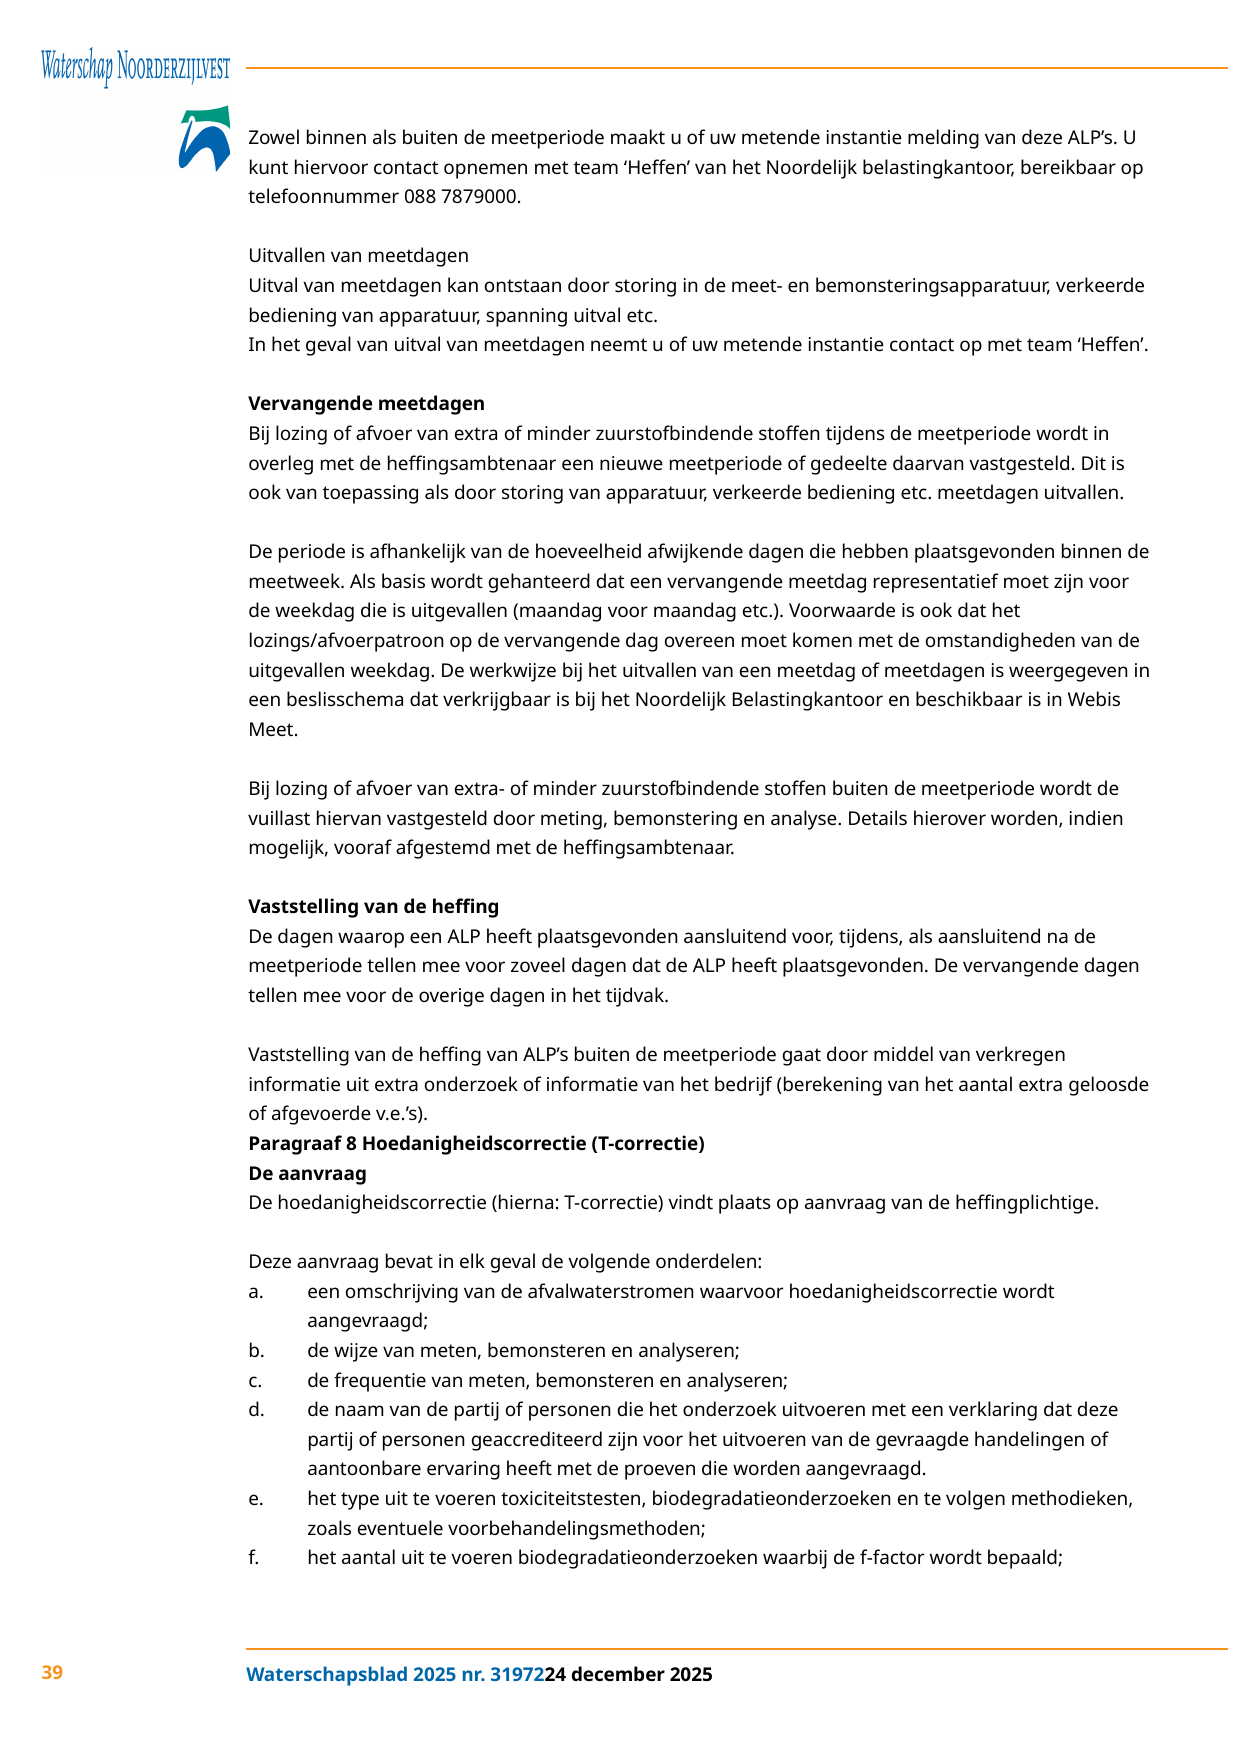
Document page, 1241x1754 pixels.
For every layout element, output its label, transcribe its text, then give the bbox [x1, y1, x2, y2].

list een omschrijving van de afvalwaterstromen waarvoor hoedanigheidscorrectie wordt aangevraagd; [248, 1278, 1152, 1333]
text Uitval van meetdagen kan ontstaan door storing in de meet- en bemonsteringsapparatuur, verkeerde bediening van apparatuur, spanning uitval etc. [248, 272, 1152, 328]
text Deze aanvraag bevat in elk geval de volgende onderdelen: [248, 1248, 1152, 1274]
list de naam van de partij of personen die het onderzoek uitvoeren met een verklaring dat deze partij of personen geaccrediteerd zijn voor het uitvoeren van de gevraagde handelingen of aantoonbare ervaring heeft met de proeven die worden aangevraagd. [248, 1396, 1152, 1481]
list het aantal uit te voeren biodegradatieonderzoeken waarbij de f-factor wordt bepaald; [248, 1544, 1152, 1570]
text Uitvallen van meetdagen [248, 243, 1152, 268]
text Vervangende meetdagen [248, 391, 1152, 416]
text De periode is afhankelijk van de hoeveelheid afwijkende dagen die hebben plaatsgevonden binnen de meetweek. Als basis wordt gehanteerd dat een vervangende meetdag representatief moet zijn voor de weekdag die is uitgevallen (maandag voor maandag etc.). Voorwaarde is ook dat het lozings/afvoerpatroon op de vervangende dag overeen moet komen met de omstandigheden van de uitgevallen weekdag. De werkwijze bij het uitvallen van een meetdag of meetdagen is weergegeven in een beslisschema dat verkrijgbaar is bij het Noordelijk Belastingkantoor en beschikbaar is in Webis Meet. [248, 538, 1152, 742]
text In het geval van uitval van meetdagen neemt u of uw metende instantie contact op met team ‘Heffen’. [248, 331, 1152, 357]
text Bij lozing of afvoer van extra- of minder zuurstofbindende stoffen buiten de meetperiode wordt de vuillast hiervan vastgesteld door meting, bemonstering en analyse. Details hierover worden, indien mogelijk, vooraf afgestemd met de heffingsambtenaar. [248, 775, 1152, 860]
text Vaststelling van de heffing van ALP’s buiten de meetperiode gaat door middel van verkregen informatie uit extra onderzoek of informatie van het bedrijf (berekening van het aantal extra geloosde of afgevoerde v.e.’s). [248, 1041, 1152, 1126]
text Vaststelling van de heffing [248, 893, 1152, 919]
text Paragraaf 8 Hoedanigheidscorrectie (T-correctie) [248, 1130, 1152, 1156]
text Zowel binnen als buiten de meetperiode maakt u of uw metende instantie melding van deze ALP’s. U kunt hiervoor contact opnemen met team ‘Heffen’ van het Noordelijk belastingkantoor, bereikbaar op telefoonnummer 088 7879000. [248, 124, 1152, 209]
text De dagen waarop een ALP heeft plaatsgevonden aansluitend voor, tijdens, als aansluitend na de meetperiode tellen mee voor zoveel dagen dat de ALP heeft plaatsgevonden. De vervangende dagen tellen mee voor de overige dagen in het tijdvak. [248, 923, 1152, 1008]
text De hoedanigheidscorrectie (hierna: T-correctie) vindt plaats op aanvraag van de heffingplichtige. [248, 1189, 1152, 1215]
list de frequentie van meten, bemonsteren en analyseren; [248, 1367, 1152, 1393]
picture [41, 47, 231, 172]
text De aanvraag [248, 1160, 1152, 1186]
list de wijze van meten, bemonsteren en analyseren; [248, 1337, 1152, 1363]
list het type uit te voeren toxiciteitstesten, biodegradatieonderzoeken en te volgen methodieken, zoals eventuele voorbehandelingsmethoden; [248, 1485, 1152, 1541]
text Bij lozing of afvoer van extra of minder zuurstofbindende stoffen tijdens de meetperiode wordt in overleg met de heffingsambtenaar een nieuwe meetperiode of gedeelte daarvan vastgesteld. Dit is ook van toepassing als door storing van apparatuur, verkeerde bediening etc. meetdagen uitvallen. [248, 420, 1152, 505]
